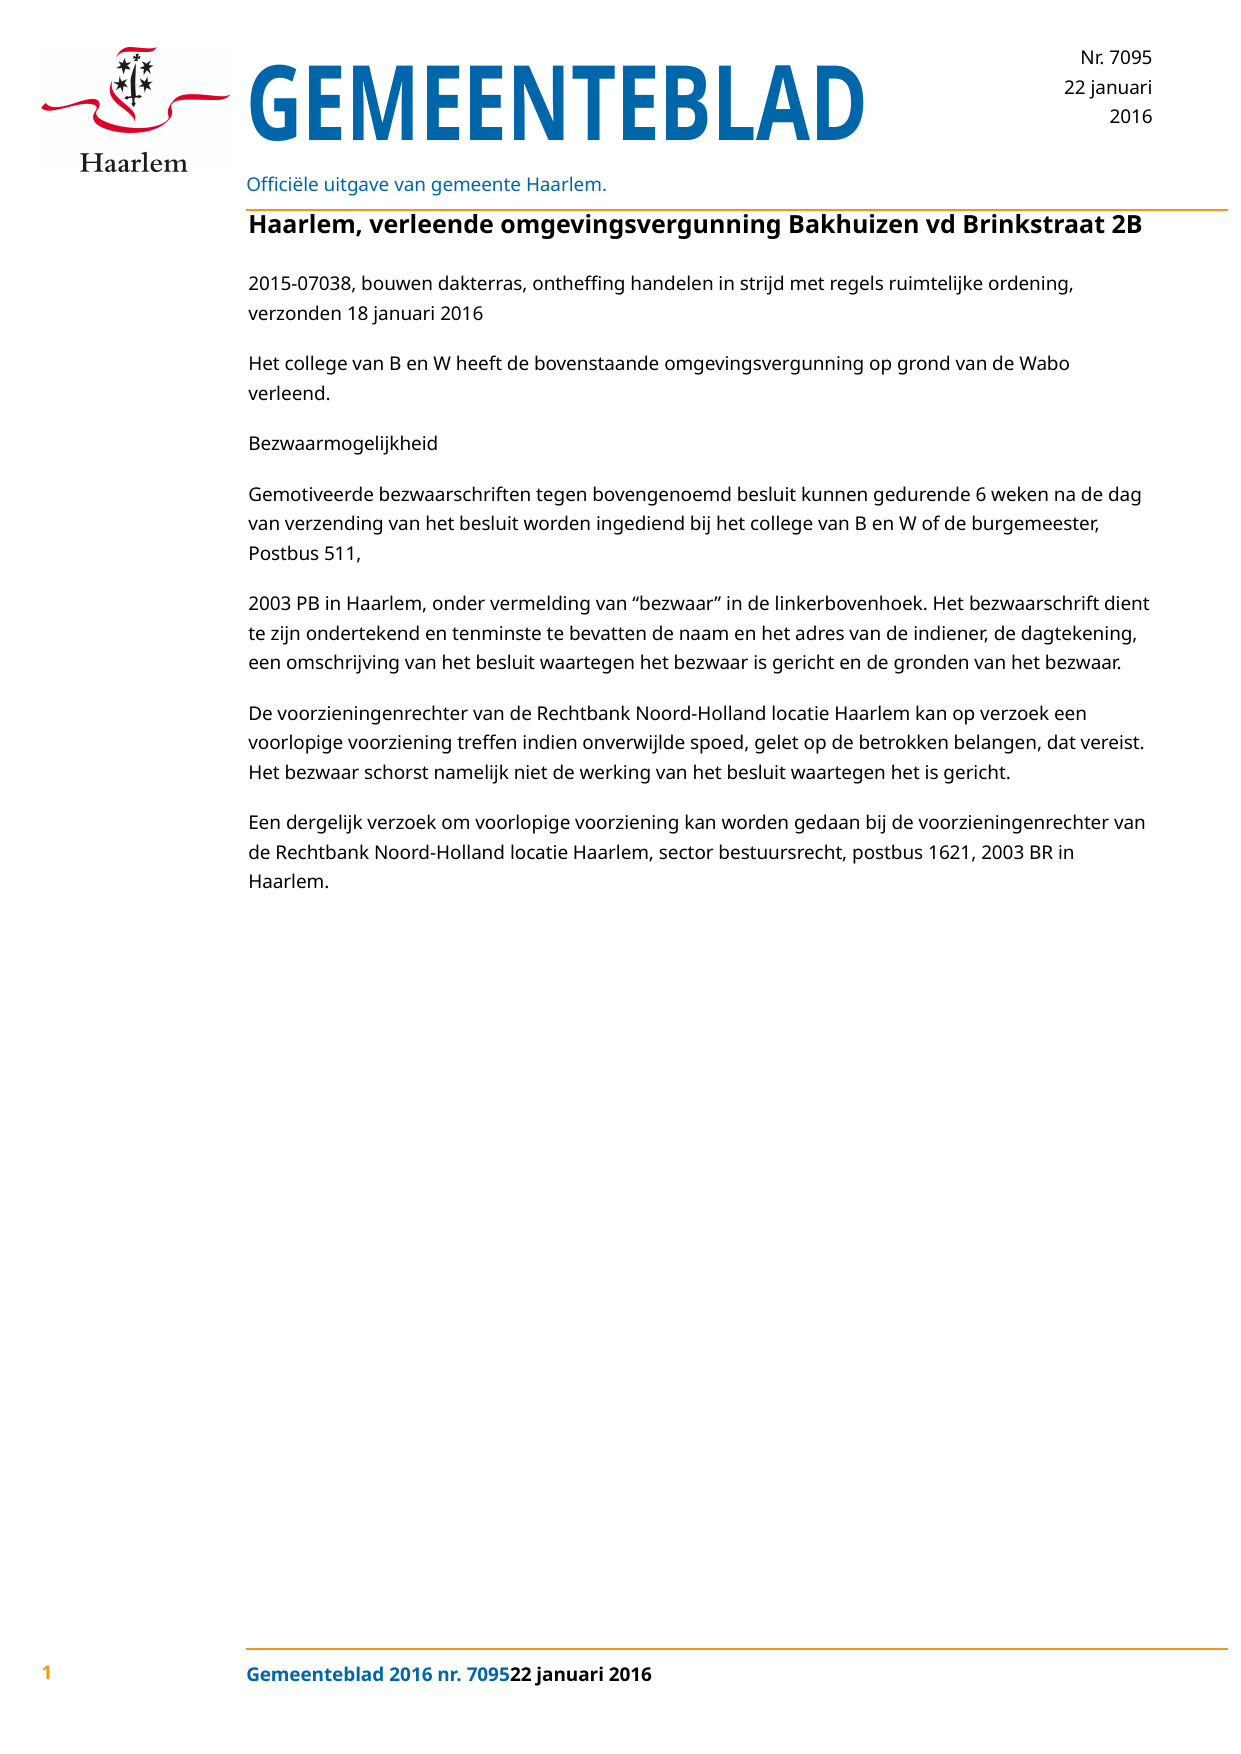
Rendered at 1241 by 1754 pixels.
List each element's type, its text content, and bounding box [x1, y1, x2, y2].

text Een dergelijk verzoek om voorlopige voorziening kan worden gedaan bij de voorzieningenrechter van de Rechtbank Noord-Holland locatie Haarlem, sector bestuursrecht, postbus 1621, 2003 BR in Haarlem. [248, 809, 1152, 894]
text De voorzieningenrechter van de Rechtbank Noord-Holland locatie Haarlem kan op verzoek een voorlopige voorziening treffen indien onverwijlde spoed, gelet op de betrokken belangen, dat vereist. Het bezwaar schorst namelijk niet de werking van het besluit waartegen het is gericht. [248, 700, 1152, 785]
text Haarlem, verleende omgevingsvergunning Bakhuizen vd Brinkstraat 2B [248, 211, 1152, 241]
text Bezwaarmogelijkheid [248, 430, 1152, 456]
text 2003 PB in Haarlem, onder vermelding van “bezwaar” in de linkerbovenhoek. Het bezwaarschrift dient te zijn ondertekend en tenminste te bevatten de naam en het adres van de indiener, de dagtekening, een omschrijving van het besluit waartegen het bezwaar is gericht en de gronden van het bezwaar. [248, 590, 1152, 675]
text Gemotiveerde bezwaarschriften tegen bovengenoemd besluit kunnen gedurende 6 weken na de dag van verzending van het besluit worden ingediend bij het college van B en W of de burgemeester, Postbus 511, [248, 481, 1152, 566]
picture [41, 47, 231, 172]
text 2015-07038, bouwen dakterras, ontheffing handelen in strijd met regels ruimtelijke ordening, verzonden 18 januari 2016 [248, 270, 1152, 326]
text Het college van B en W heeft de bovenstaande omgevingsvergunning op grond van de Wabo verleend. [248, 350, 1152, 406]
